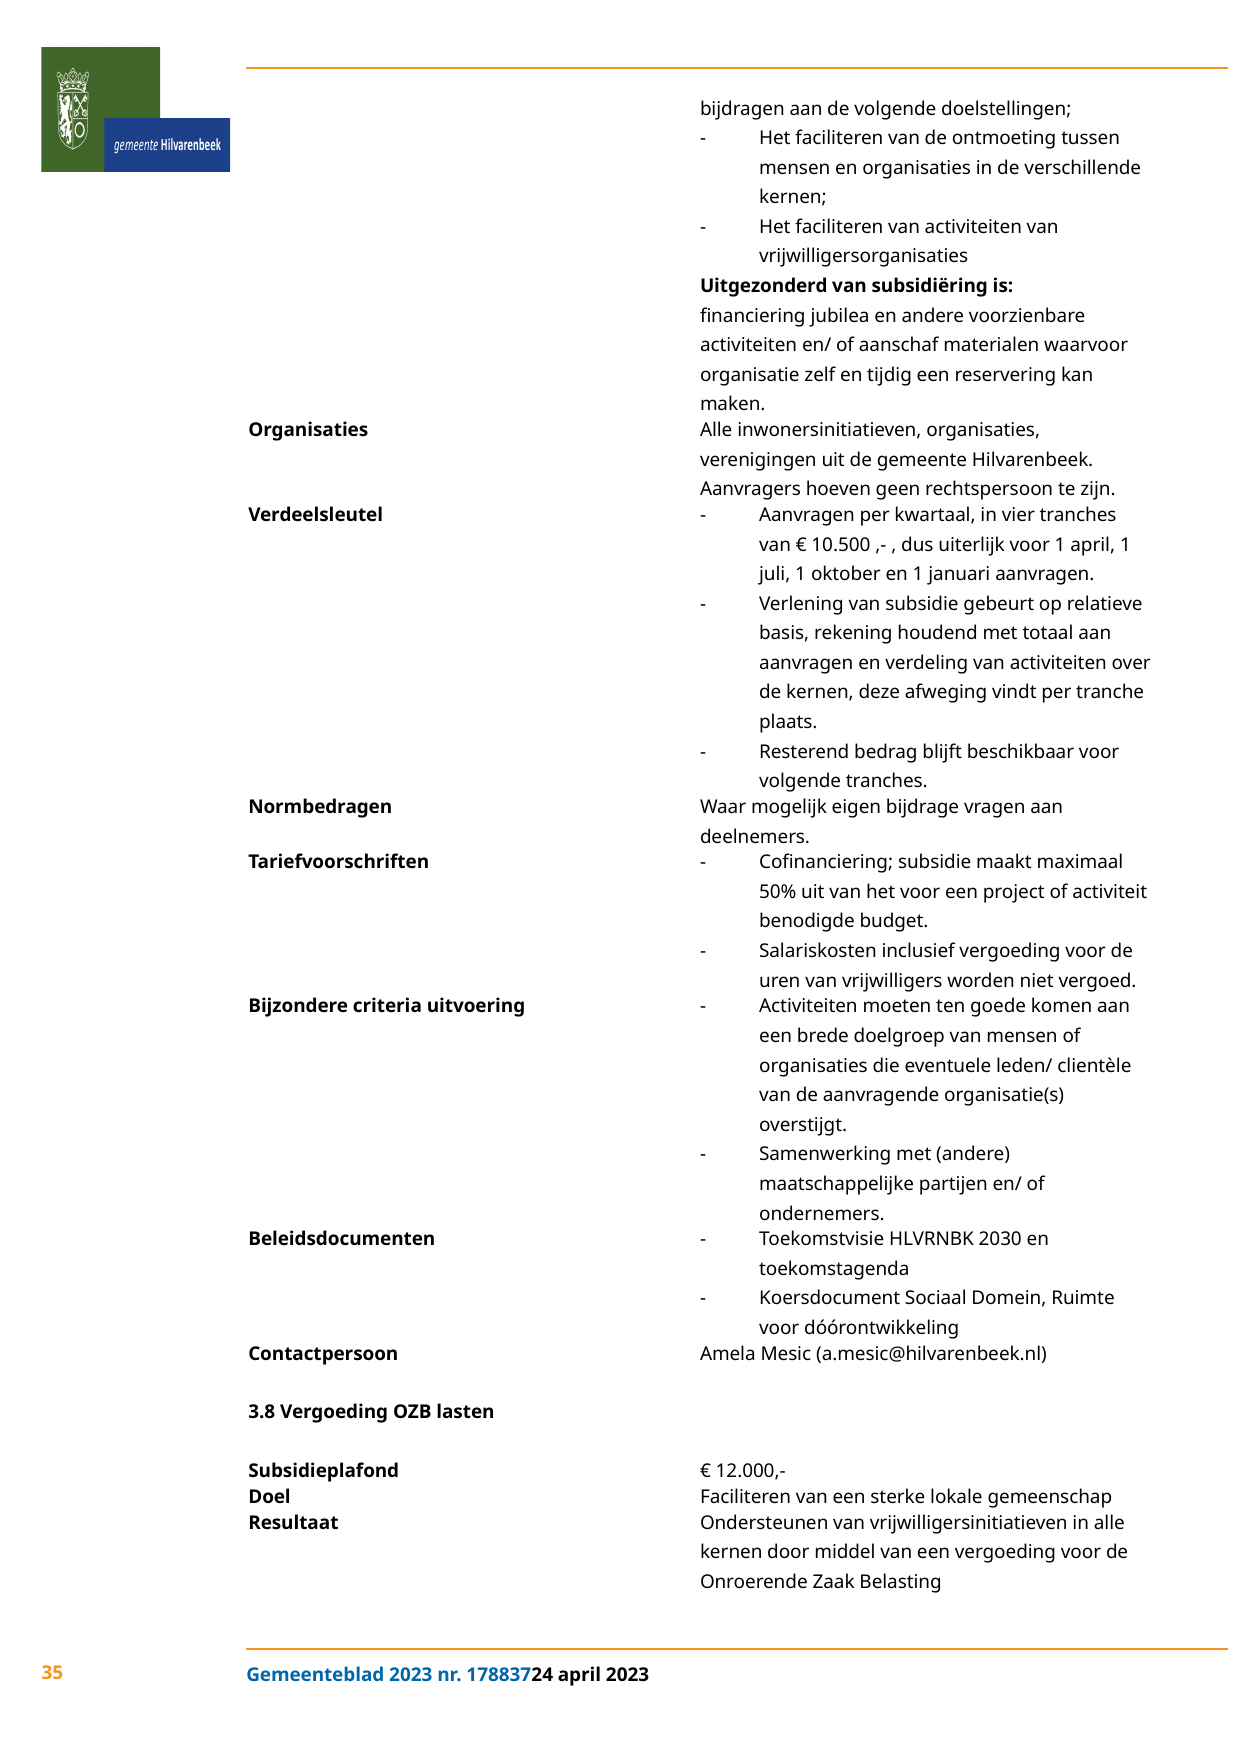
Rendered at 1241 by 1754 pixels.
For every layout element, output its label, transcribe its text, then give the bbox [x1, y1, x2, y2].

table_cell Bijzondere criteria uitvoering [248, 993, 700, 1225]
picture [41, 47, 231, 172]
table_cell Resultaat [248, 1509, 700, 1594]
table_cell [248, 95, 700, 416]
text 3.8 Vergoeding OZB lasten [248, 1398, 1152, 1424]
table_cell Doel [248, 1484, 700, 1509]
table_cell bijdragen aan de volgende doelstellingen; Het faciliteren van de ontmoeting tussen mensen en organisaties in de verschillende kernen; Het faciliteren van activiteiten van vrijwilligersorganisaties Uitgezonderd van subsidiëring is: financiering jubilea en andere voorzienbare activiteiten en/ of aanschaf materialen waarvoor organisatie zelf en tijdig een reservering kan maken. [700, 95, 1152, 416]
table_cell Beleidsdocumenten [248, 1225, 700, 1340]
table_cell Ondersteunen van vrijwilligersinitiatieven in alle kernen door middel van een vergoeding voor de Onroerende Zaak Belasting [700, 1509, 1152, 1594]
table_cell Organisaties [248, 416, 700, 501]
table_cell Waar mogelijk eigen bijdrage vragen aan deelnemers. [700, 793, 1152, 848]
table_cell Faciliteren van een sterke lokale gemeenschap [700, 1484, 1152, 1509]
table_cell Contactpersoon [248, 1340, 700, 1366]
table_header Subsidieplafond [248, 1458, 700, 1483]
table_cell Toekomstvisie HLVRNBK 2030 en toekomstagenda Koersdocument Sociaal Domein, Ruimte voor dóórontwikkeling [700, 1225, 1152, 1340]
table_cell Verdeelsleutel [248, 501, 700, 793]
table_cell Cofinanciering; subsidie maakt maximaal 50% uit van het voor een project of activiteit benodigde budget. Salariskosten inclusief vergoeding voor de uren van vrijwilligers worden niet vergoed. [700, 849, 1152, 993]
table_cell Activiteiten moeten ten goede komen aan een brede doelgroep van mensen of organisaties die eventuele leden/ clientèle van de aanvragende organisatie(s) overstijgt. Samenwerking met (andere) maatschappelijke partijen en/ of ondernemers. [700, 993, 1152, 1225]
table_cell Alle inwonersinitiatieven, organisaties, verenigingen uit de gemeente Hilvarenbeek. Aanvragers hoeven geen rechtspersoon te zijn. [700, 416, 1152, 501]
table_cell Normbedragen [248, 793, 700, 848]
table_cell Tariefvoorschriften [248, 849, 700, 993]
table_cell Aanvragen per kwartaal, in vier tranches van € 10.500 ,- , dus uiterlijk voor 1 april, 1 juli, 1 oktober en 1 januari aanvragen. Verlening van subsidie gebeurt op relatieve basis, rekening houdend met totaal aan aanvragen en verdeling van activiteiten over de kernen, deze afweging vindt per tranche plaats. Resterend bedrag blijft beschikbaar voor volgende tranches. [700, 501, 1152, 793]
table_cell Amela Mesic (a.mesic@hilvarenbeek.nl) [700, 1340, 1152, 1366]
table_header € 12.000,- [700, 1458, 1152, 1483]
